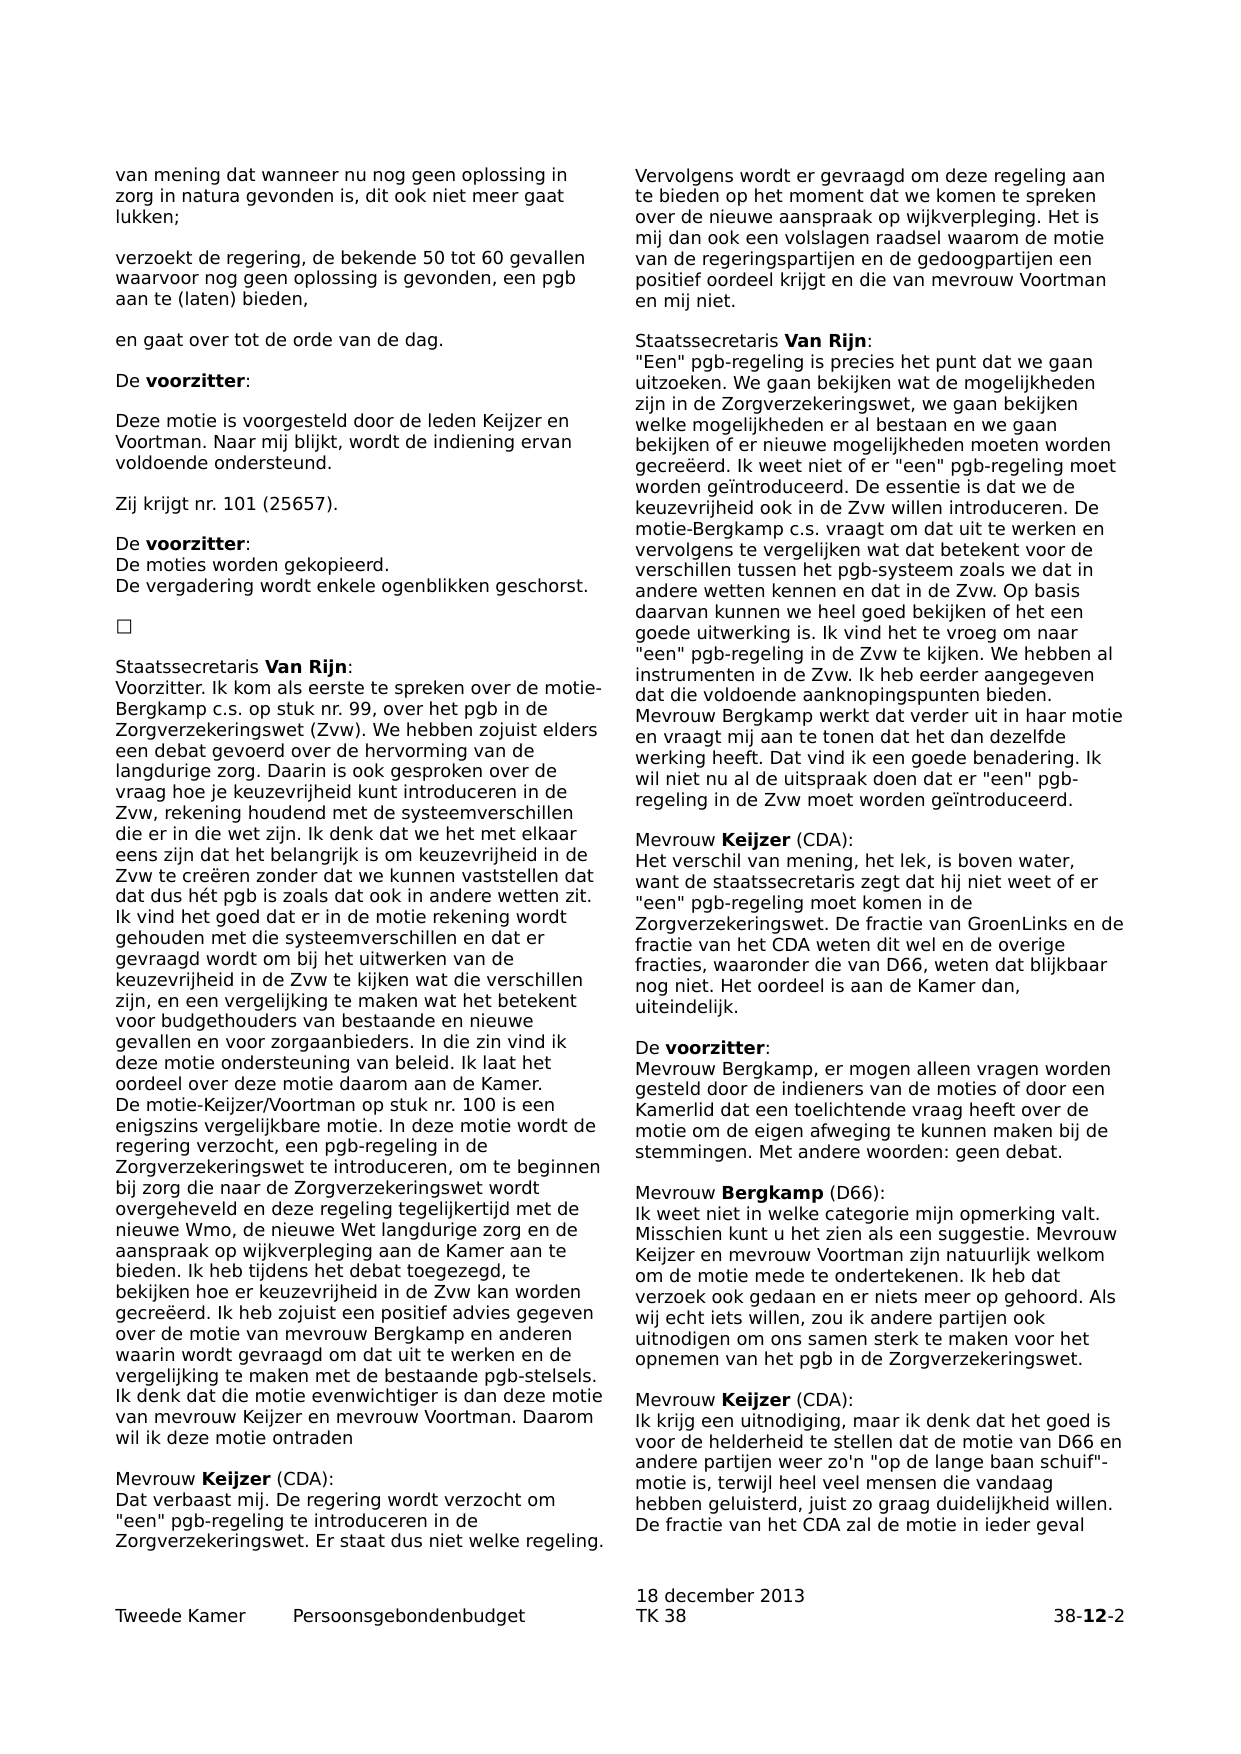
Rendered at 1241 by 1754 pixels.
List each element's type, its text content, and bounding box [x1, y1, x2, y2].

text De voorzitter: [115, 370, 605, 391]
text van mening dat wanneer nu nog geen oplossing in zorg in natura gevonden is, dit ook niet meer gaat lukken; [115, 165, 605, 227]
text Staatssecretaris Van Rijn: [115, 657, 605, 678]
text Het verschil van mening, het lek, is boven water, want de staatssecretaris zegt dat hij niet weet of er "een" pgb-regeling moet komen in de Zorgverzekeringswet. De fractie van GroenLinks en de fractie van het CDA weten dit wel en de overige fracties, waaronder die van D66, weten dat blijkbaar nog niet. Het oordeel is aan de Kamer dan, uiteindelijk. [635, 851, 1125, 1018]
text Mevrouw Keijzer (CDA): [115, 1469, 605, 1489]
text ⬜ [115, 616, 605, 637]
text De moties worden gekopieerd. [115, 555, 605, 576]
text Mevrouw Bergkamp, er mogen alleen vragen worden gesteld door de indieners van de moties of door een Kamerlid dat een toelichtende vraag heeft over de motie om de eigen afweging te kunnen maken bij de stemmingen. Met andere woorden: geen debat. [635, 1058, 1125, 1162]
text Voorzitter. Ik kom als eerste te spreken over de motie-Bergkamp c.s. op stuk nr. 99, over het pgb in de Zorgverzekeringswet (Zvw). We hebben zojuist elders een debat gevoerd over de hervorming van de langdurige zorg. Daarin is ook gesproken over de vraag hoe je keuzevrijheid kunt introduceren in de Zvw, rekening houdend met de systeemverschillen die er in die wet zijn. Ik denk dat we het met elkaar eens zijn dat het belangrijk is om keuzevrijheid in de Zvw te creëren zonder dat we kunnen vaststellen dat dat dus hét pgb is zoals dat ook in andere wetten zit. Ik vind het goed dat er in de motie rekening wordt gehouden met die systeemverschillen en dat er gevraagd wordt om bij het uitwerken van de keuzevrijheid in de Zvw te kijken wat die verschillen zijn, en een vergelijking te maken wat het betekent voor budgethouders van bestaande en nieuwe gevallen en voor zorgaanbieders. In die zin vind ik deze motie ondersteuning van beleid. Ik laat het oordeel over deze motie daarom aan de Kamer. [115, 678, 605, 1094]
text De vergadering wordt enkele ogenblikken geschorst. [115, 576, 605, 596]
text De voorzitter: [115, 534, 605, 555]
text Ik krijg een uitnodiging, maar ik denk dat het goed is voor de helderheid te stellen dat de motie van D66 en andere partijen weer zo'n "op de lange baan schuif"-motie is, terwijl heel veel mensen die vandaag hebben geluisterd, juist zo graag duidelijkheid willen. De fractie van het CDA zal de motie in ieder geval [635, 1411, 1125, 1536]
text Vervolgens wordt er gevraagd om deze regeling aan te bieden op het moment dat we komen te spreken over de nieuwe aanspraak op wijkverpleging. Het is mij dan ook een volslagen raadsel waarom de motie van de regeringspartijen en de gedoogpartijen een positief oordeel krijgt en die van mevrouw Voortman en mij niet. [635, 165, 1125, 311]
text Mevrouw Bergkamp (D66): [635, 1182, 1125, 1203]
text en gaat over tot de orde van de dag. [115, 330, 605, 350]
text Dat verbaast mij. De regering wordt verzocht om "een" pgb-regeling te introduceren in de Zorgverzekeringswet. Er staat dus niet welke regeling. [115, 1489, 605, 1552]
text Mevrouw Keijzer (CDA): [635, 830, 1125, 851]
text "Een" pgb-regeling is precies het punt dat we gaan uitzoeken. We gaan bekijken wat de mogelijkheden zijn in de Zorgverzekeringswet, we gaan bekijken welke mogelijkheden er al bestaan en we gaan bekijken of er nieuwe mogelijkheden moeten worden gecreëerd. Ik weet niet of er "een" pgb-regeling moet worden geïntroduceerd. De essentie is dat we de keuzevrijheid ook in de Zvw willen introduceren. De motie-Bergkamp c.s. vraagt om dat uit te werken en vervolgens te vergelijken wat dat betekent voor de verschillen tussen het pgb-systeem zoals we dat in andere wetten kennen en dat in de Zvw. Op basis daarvan kunnen we heel goed bekijken of het een goede uitwerking is. Ik vind het te vroeg om naar "een" pgb-regeling in de Zvw te kijken. We hebben al instrumenten in de Zvw. Ik heb eerder aangegeven dat die voldoende aanknopingspunten bieden. Mevrouw Bergkamp werkt dat verder uit in haar motie en vraagt mij aan te tonen dat het dan dezelfde werking heeft. Dat vind ik een goede benadering. Ik wil niet nu al de uitspraak doen dat er "een" pgb-regeling in de Zvw moet worden geïntroduceerd. [635, 352, 1125, 810]
text Mevrouw Keijzer (CDA): [635, 1390, 1125, 1411]
text verzoekt de regering, de bekende 50 tot 60 gevallen waarvoor nog geen oplossing is gevonden, een pgb aan te (laten) bieden, [115, 247, 605, 310]
text Zij krijgt nr. 101 (25657). [115, 493, 605, 514]
text Ik weet niet in welke categorie mijn opmerking valt. Misschien kunt u het zien als een suggestie. Mevrouw Keijzer en mevrouw Voortman zijn natuurlijk welkom om de motie mede te ondertekenen. Ik heb dat verzoek ook gedaan en er niets meer op gehoord. Als wij echt iets willen, zou ik andere partijen ook uitnodigen om ons samen sterk te maken voor het opnemen van het pgb in de Zorgverzekeringswet. [635, 1203, 1125, 1370]
text De voorzitter: [635, 1038, 1125, 1058]
text De motie-Keijzer/Voortman op stuk nr. 100 is een enigszins vergelijkbare motie. In deze motie wordt de regering verzocht, een pgb-regeling in de Zorgverzekeringswet te introduceren, om te beginnen bij zorg die naar de Zorgverzekeringswet wordt overgeheveld en deze regeling tegelijkertijd met de nieuwe Wmo, de nieuwe Wet langdurige zorg en de aanspraak op wijkverpleging aan de Kamer aan te bieden. Ik heb tijdens het debat toegezegd, te bekijken hoe er keuzevrijheid in de Zvw kan worden gecreëerd. Ik heb zojuist een positief advies gegeven over de motie van mevrouw Bergkamp en anderen waarin wordt gevraagd om dat uit te werken en de vergelijking te maken met de bestaande pgb-stelsels. Ik denk dat die motie evenwichtiger is dan deze motie van mevrouw Keijzer en mevrouw Voortman. Daarom wil ik deze motie ontraden [115, 1094, 605, 1449]
text Deze motie is voorgesteld door de leden Keijzer en Voortman. Naar mij blijkt, wordt de indiening ervan voldoende ondersteund. [115, 411, 605, 473]
text Staatssecretaris Van Rijn: [635, 331, 1125, 352]
